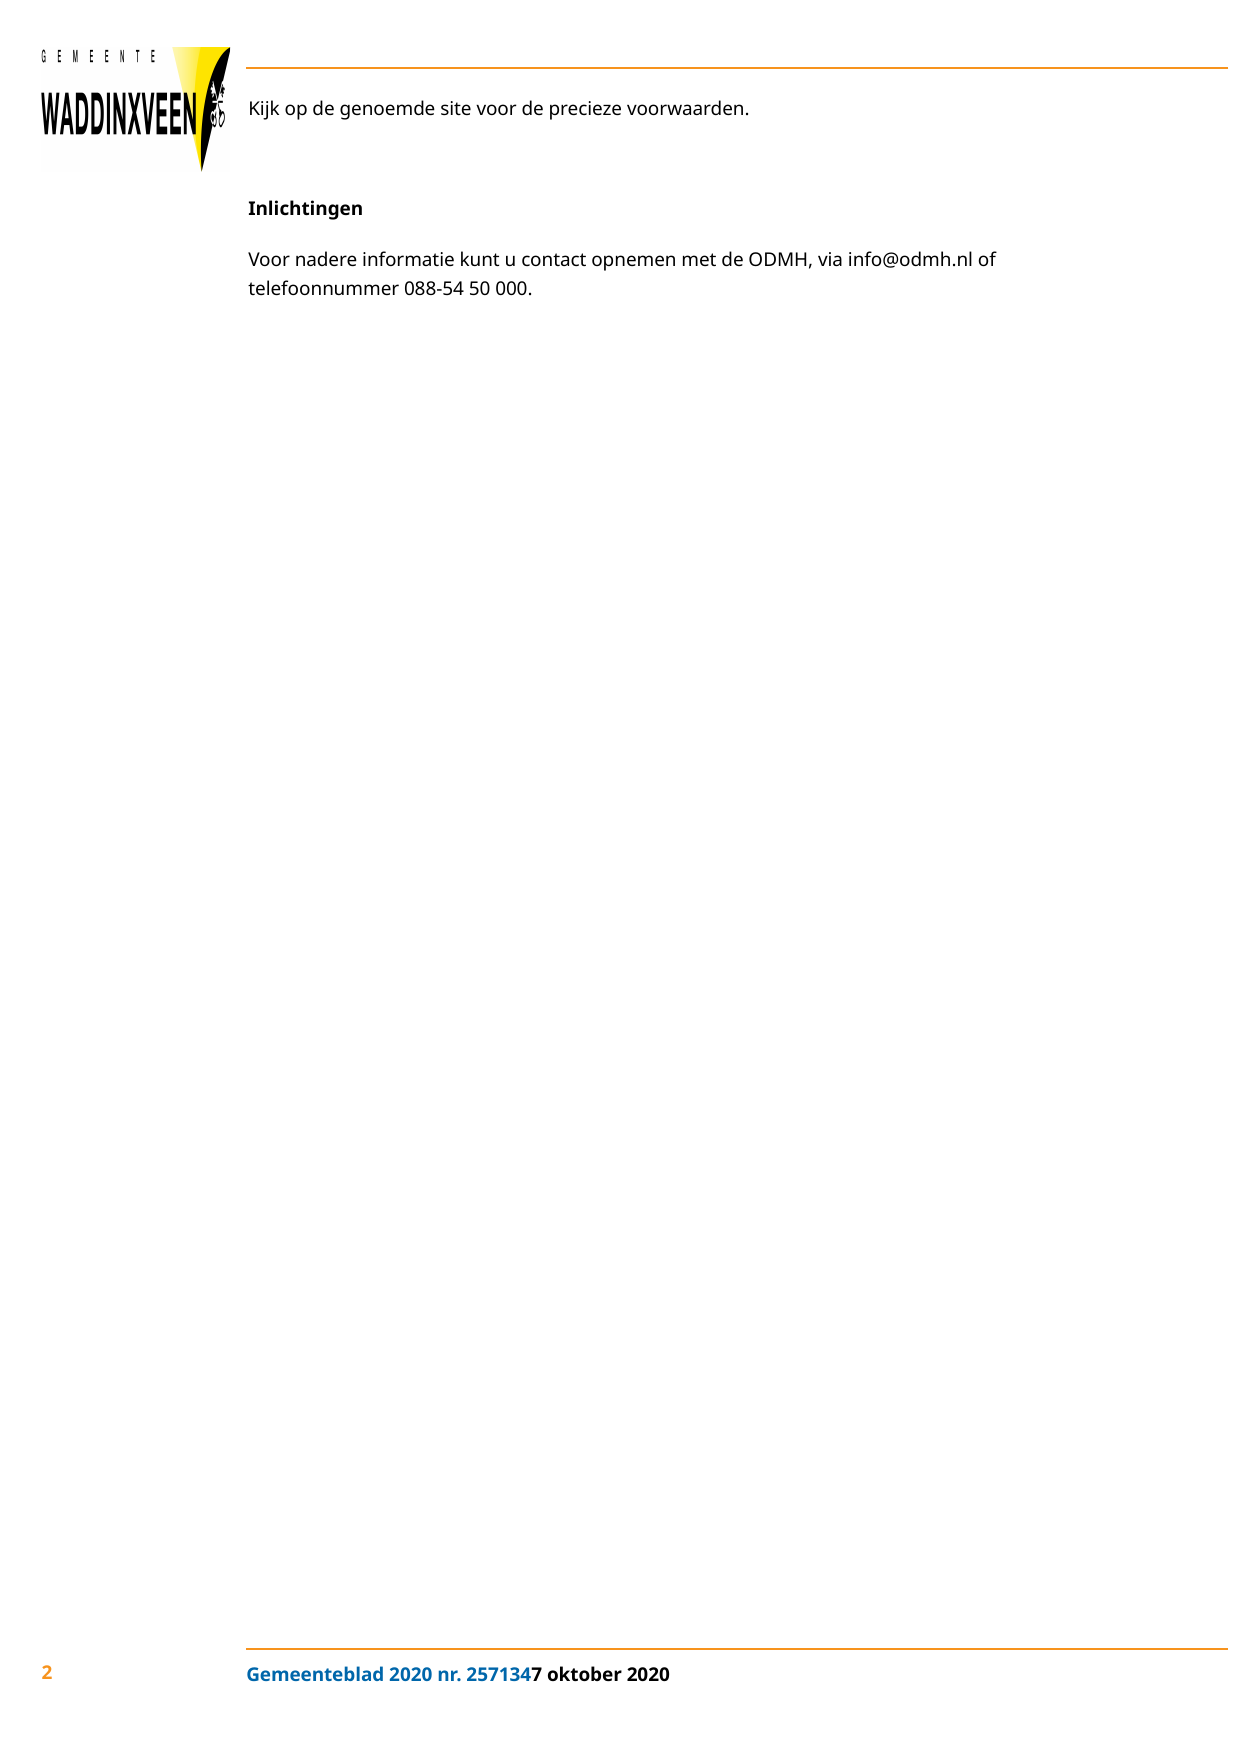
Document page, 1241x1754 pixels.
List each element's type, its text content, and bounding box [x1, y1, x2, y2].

text Kijk op de genoemde site voor de precieze voorwaarden. [248, 95, 1152, 121]
text Inlichtingen [248, 196, 1152, 221]
text Voor nadere informatie kunt u contact opnemen met de ODMH, via info@odmh.nl of telefoonnummer 088-54 50 000. [248, 246, 1152, 301]
picture [41, 47, 231, 172]
